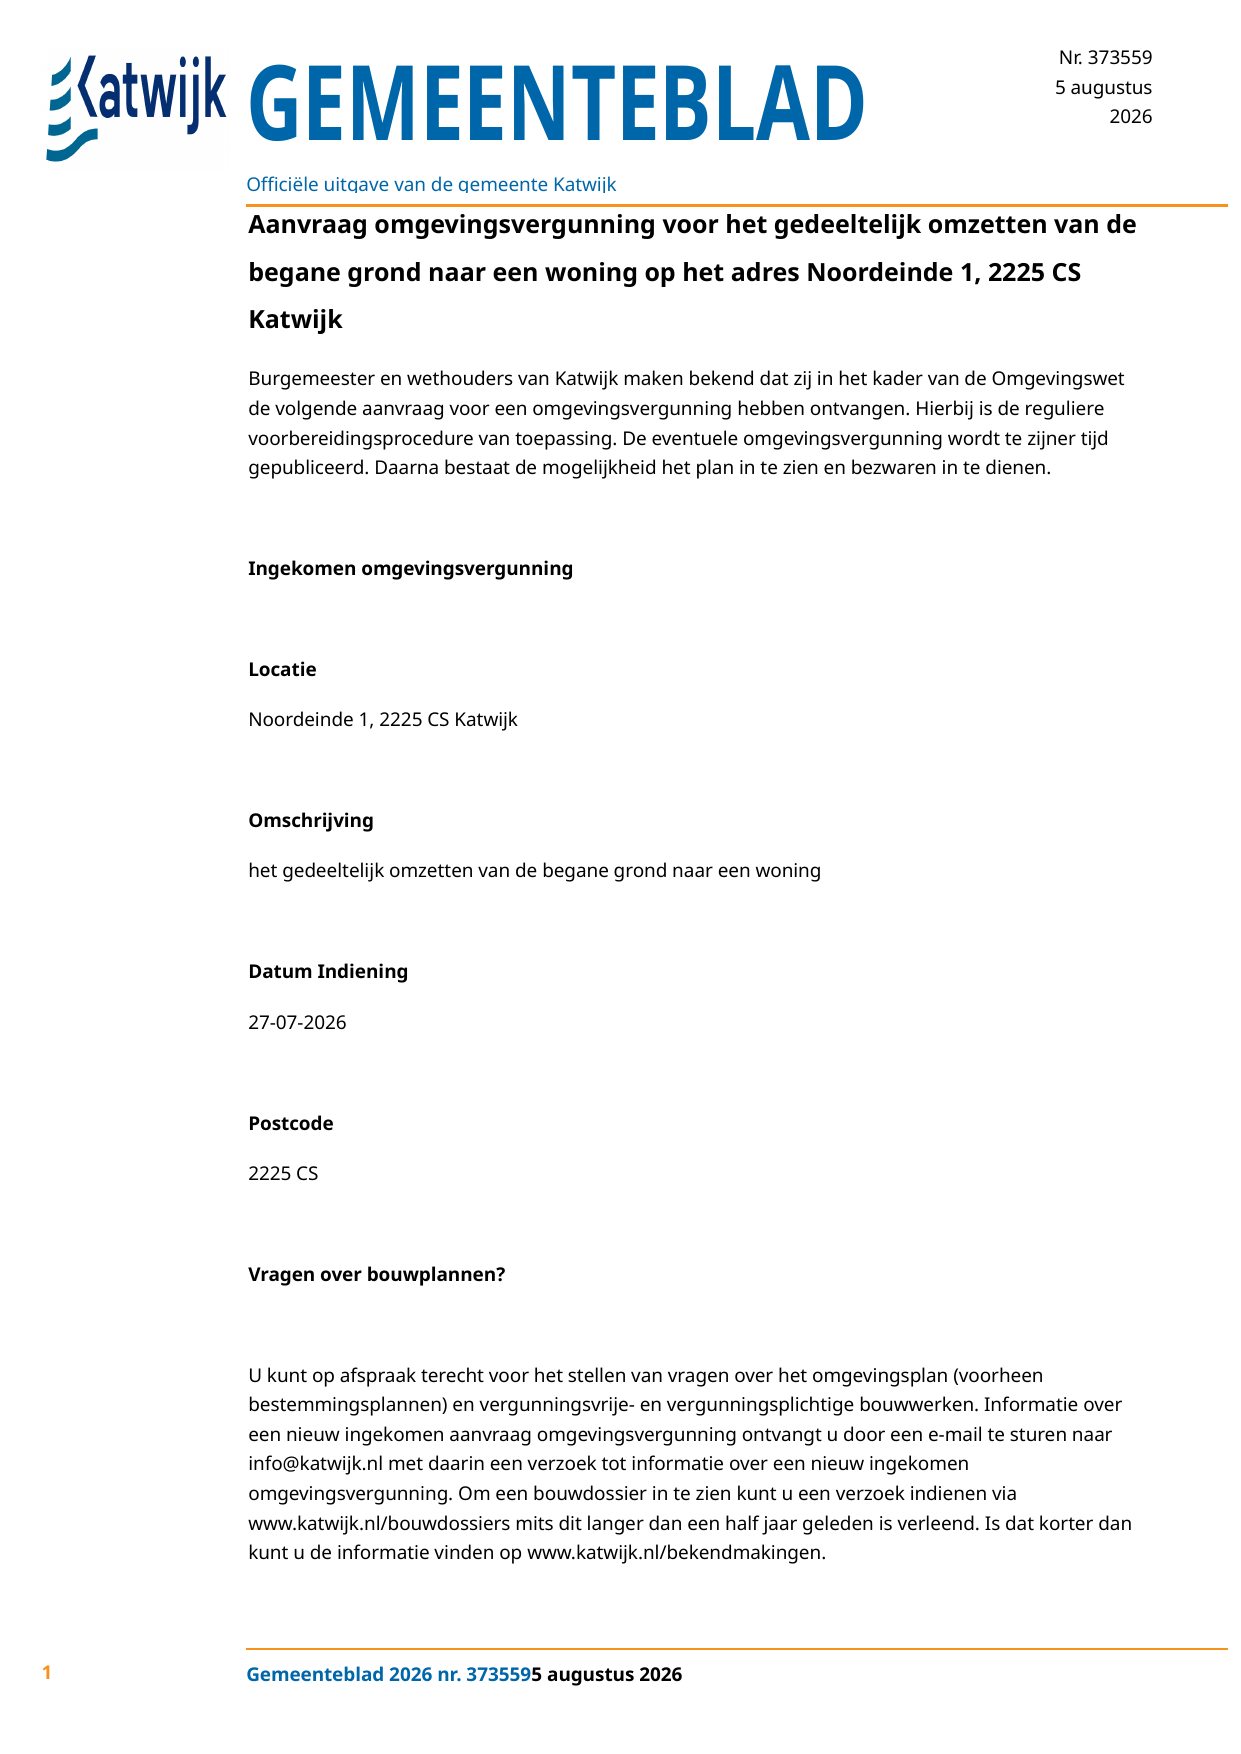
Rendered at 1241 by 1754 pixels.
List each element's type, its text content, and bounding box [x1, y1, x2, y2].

text Datum Indiening [248, 958, 1152, 984]
text het gedeeltelijk omzetten van de begane grond naar een woning [248, 858, 1152, 883]
text Vragen over bouwplannen? [248, 1261, 1152, 1287]
text Locatie [248, 656, 1152, 682]
text Aanvraag omgevingsvergunning voor het gedeeltelijk omzetten van de begane grond naar een woning op het adres Noordeinde 1, 2225 CS Katwijk [248, 207, 1152, 336]
text Noordeinde 1, 2225 CS Katwijk [248, 706, 1152, 732]
text Burgemeester en wethouders van Katwijk maken bekend dat zij in het kader van de Omgevingswet de volgende aanvraag voor een omgevingsvergunning hebben ontvangen. Hierbij is de reguliere voorbereidingsprocedure van toepassing. De eventuele omgevingsvergunning wordt te zijner tijd gepubliceerd. Daarna bestaat de mogelijkheid het plan in te zien en bezwaren in te dienen. [248, 366, 1152, 480]
text Omschrijving [248, 807, 1152, 833]
text U kunt op afspraak terecht voor het stellen van vragen over het omgevingsplan (voorheen bestemmingsplannen) en vergunningsvrije- en vergunningsplichtige bouwwerken. Informatie over een nieuw ingekomen aanvraag omgevingsvergunning ontvangt u door een e-mail te sturen naar info@katwijk.nl met daarin een verzoek tot informatie over een nieuw ingekomen omgevingsvergunning. Om een bouwdossier in te zien kunt u een verzoek indienen via www.katwijk.nl/bouwdossiers mits dit langer dan een half jaar geleden is verleend. Is dat korter dan kunt u de informatie vinden op www.katwijk.nl/bekendmakingen. [248, 1362, 1152, 1565]
text Ingekomen omgevingsvergunning [248, 555, 1152, 581]
picture [41, 47, 231, 172]
text Postcode [248, 1110, 1152, 1135]
text 2225 CS [248, 1160, 1152, 1186]
text 27-07-2026 [248, 1009, 1152, 1034]
